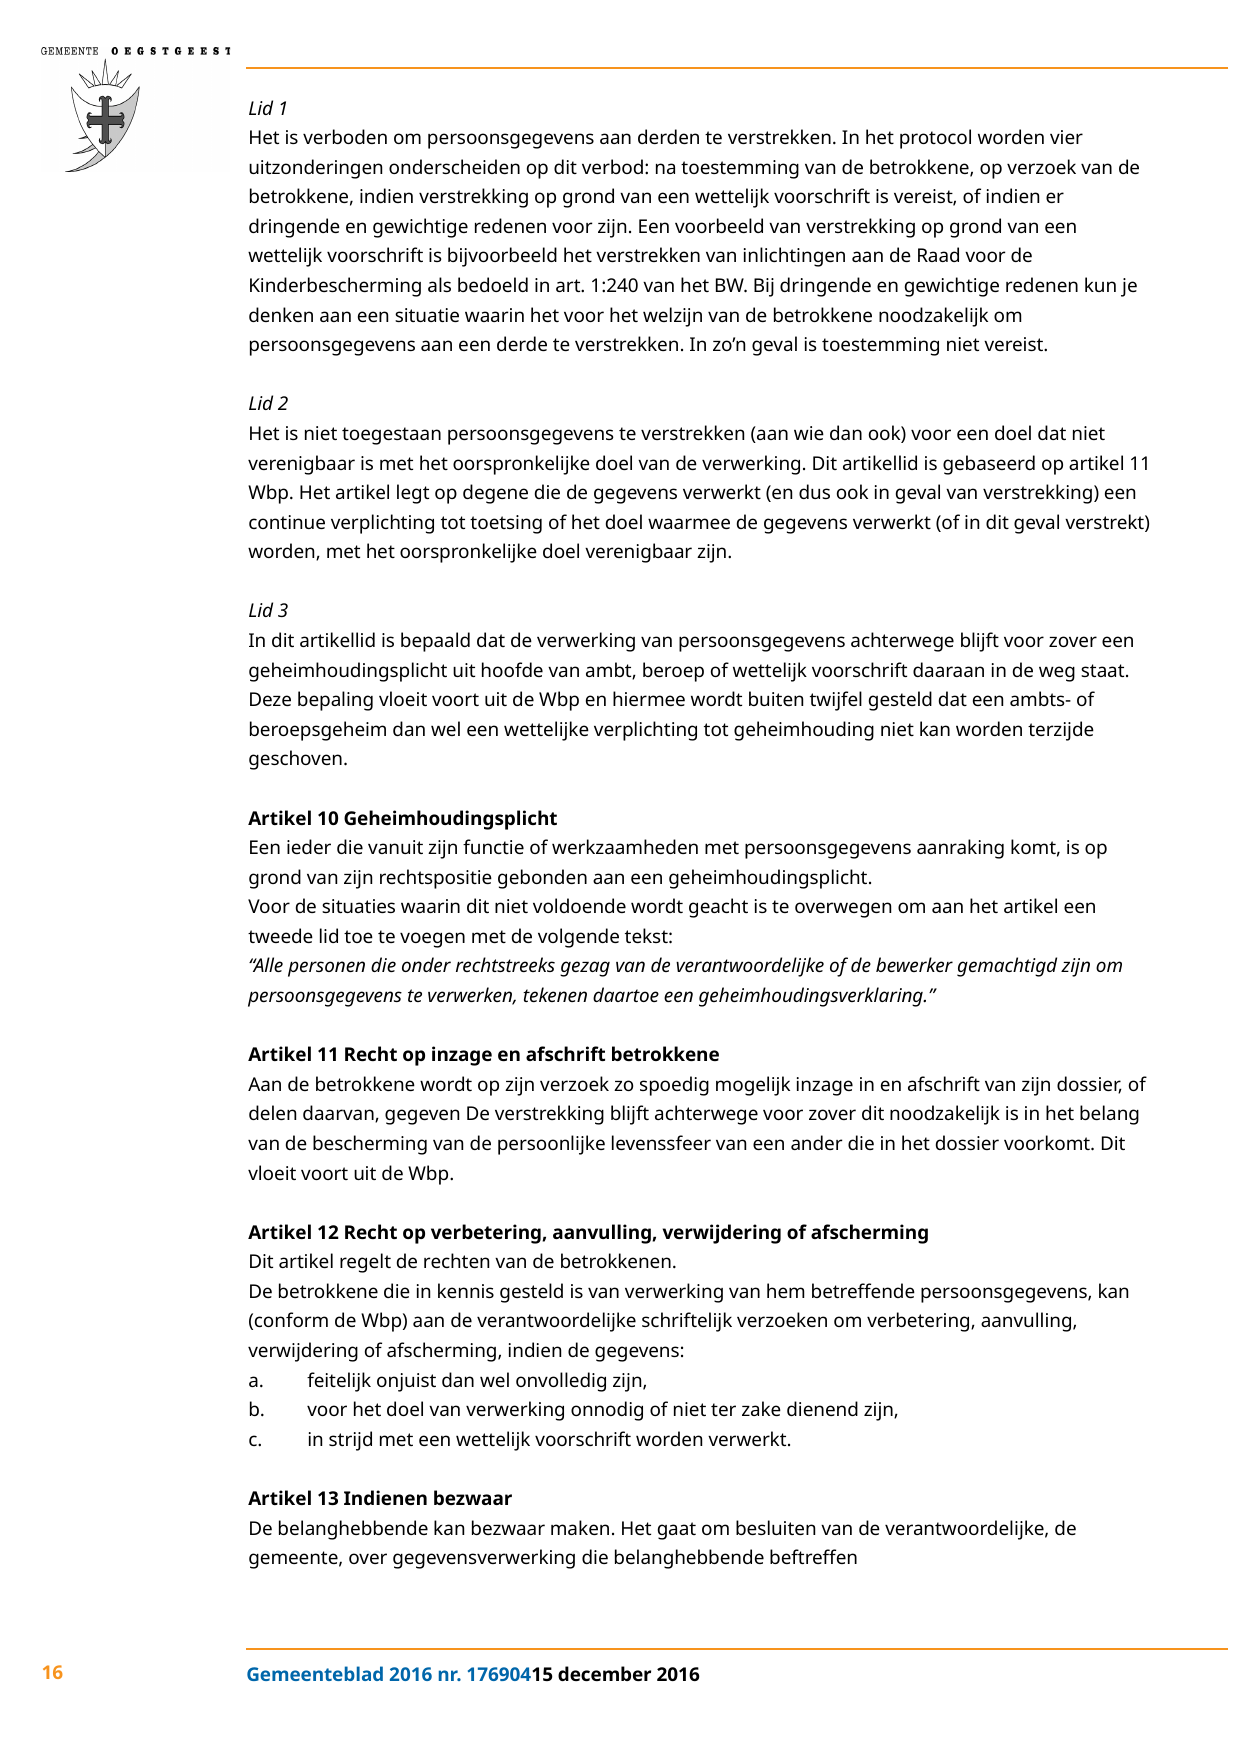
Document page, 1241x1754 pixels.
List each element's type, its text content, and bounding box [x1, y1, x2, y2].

text De betrokkene die in kennis gesteld is van verwerking van hem betreffende persoonsgegevens, kan (conform de Wbp) aan de verantwoordelijke schriftelijk verzoeken om verbetering, aanvulling, verwijdering of afscherming, indien de gegevens: [248, 1278, 1152, 1363]
text Het is niet toegestaan persoonsgegevens te verstrekken (aan wie dan ook) voor een doel dat niet verenigbaar is met het oorspronkelijke doel van de verwerking. Dit artikellid is gebaseerd op artikel 11 Wbp. Het artikel legt op degene die de gegevens verwerkt (en dus ook in geval van verstrekking) een continue verplichting tot toetsing of het doel waarmee de gegevens verwerkt (of in dit geval verstrekt) worden, met het oorspronkelijke doel verenigbaar zijn. [248, 420, 1152, 564]
text De belanghebbende kan bezwaar maken. Het gaat om besluiten van de verantwoordelijke, de gemeente, over gegevensverwerking die belanghebbende beftreffen [248, 1515, 1152, 1570]
text Het is verboden om persoonsgegevens aan derden te verstrekken. In het protocol worden vier uitzonderingen onderscheiden op dit verbod: na toestemming van de betrokkene, op verzoek van de betrokkene, indien verstrekking op grond van een wettelijk voorschrift is vereist, of indien er dringende en gewichtige redenen voor zijn. Een voorbeeld van verstrekking op grond van een wettelijk voorschrift is bijvoorbeeld het verstrekken van inlichtingen aan de Raad voor de Kinderbescherming als bedoeld in art. 1:240 van het BW. Bij dringende en gewichtige redenen kun je denken aan een situatie waarin het voor het welzijn van de betrokkene noodzakelijk om persoonsgegevens aan een derde te verstrekken. In zo’n geval is toestemming niet vereist. [248, 124, 1152, 357]
text Lid 1 [248, 95, 1152, 121]
list feitelijk onjuist dan wel onvolledig zijn, [248, 1367, 1152, 1393]
text Artikel 12 Recht op verbetering, aanvulling, verwijdering of afscherming [248, 1219, 1152, 1245]
text “Alle personen die onder rechtstreeks gezag van de verantwoordelijke of de bewerker gemachtigd zijn om persoonsgegevens te verwerken, tekenen daartoe een geheimhoudingsverklaring.” [248, 953, 1152, 1008]
text In dit artikellid is bepaald dat de verwerking van persoonsgegevens achterwege blijft voor zover een geheimhoudingsplicht uit hoofde van ambt, beroep of wettelijk voorschrift daaraan in de weg staat. Deze bepaling vloeit voort uit de Wbp en hiermee wordt buiten twijfel gesteld dat een ambts- of beroepsgeheim dan wel een wettelijke verplichting tot geheimhouding niet kan worden terzijde geschoven. [248, 627, 1152, 771]
text Een ieder die vanuit zijn functie of werkzaamheden met persoonsgegevens aanraking komt, is op grond van zijn rechtspositie gebonden aan een geheimhoudingsplicht. [248, 834, 1152, 890]
text Voor de situaties waarin dit niet voldoende wordt geacht is te overwegen om aan het artikel een tweede lid toe te voegen met de volgende tekst: [248, 893, 1152, 949]
text Lid 3 [248, 598, 1152, 623]
text Artikel 11 Recht op inzage en afschrift betrokkene [248, 1041, 1152, 1067]
picture [41, 47, 231, 172]
text Dit artikel regelt de rechten van de betrokkenen. [248, 1248, 1152, 1274]
list in strijd met een wettelijk voorschrift worden verwerkt. [248, 1426, 1152, 1452]
list voor het doel van verwerking onnodig of niet ter zake dienend zijn, [248, 1396, 1152, 1422]
text Artikel 13 Indienen bezwaar [248, 1485, 1152, 1511]
text Artikel 10 Geheimhoudingsplicht [248, 805, 1152, 831]
text Lid 2 [248, 391, 1152, 416]
text Aan de betrokkene wordt op zijn verzoek zo spoedig mogelijk inzage in en afschrift van zijn dossier, of delen daarvan, gegeven De verstrekking blijft achterwege voor zover dit noodzakelijk is in het belang van de bescherming van de persoonlijke levenssfeer van een ander die in het dossier voorkomt. Dit vloeit voort uit de Wbp. [248, 1071, 1152, 1186]
